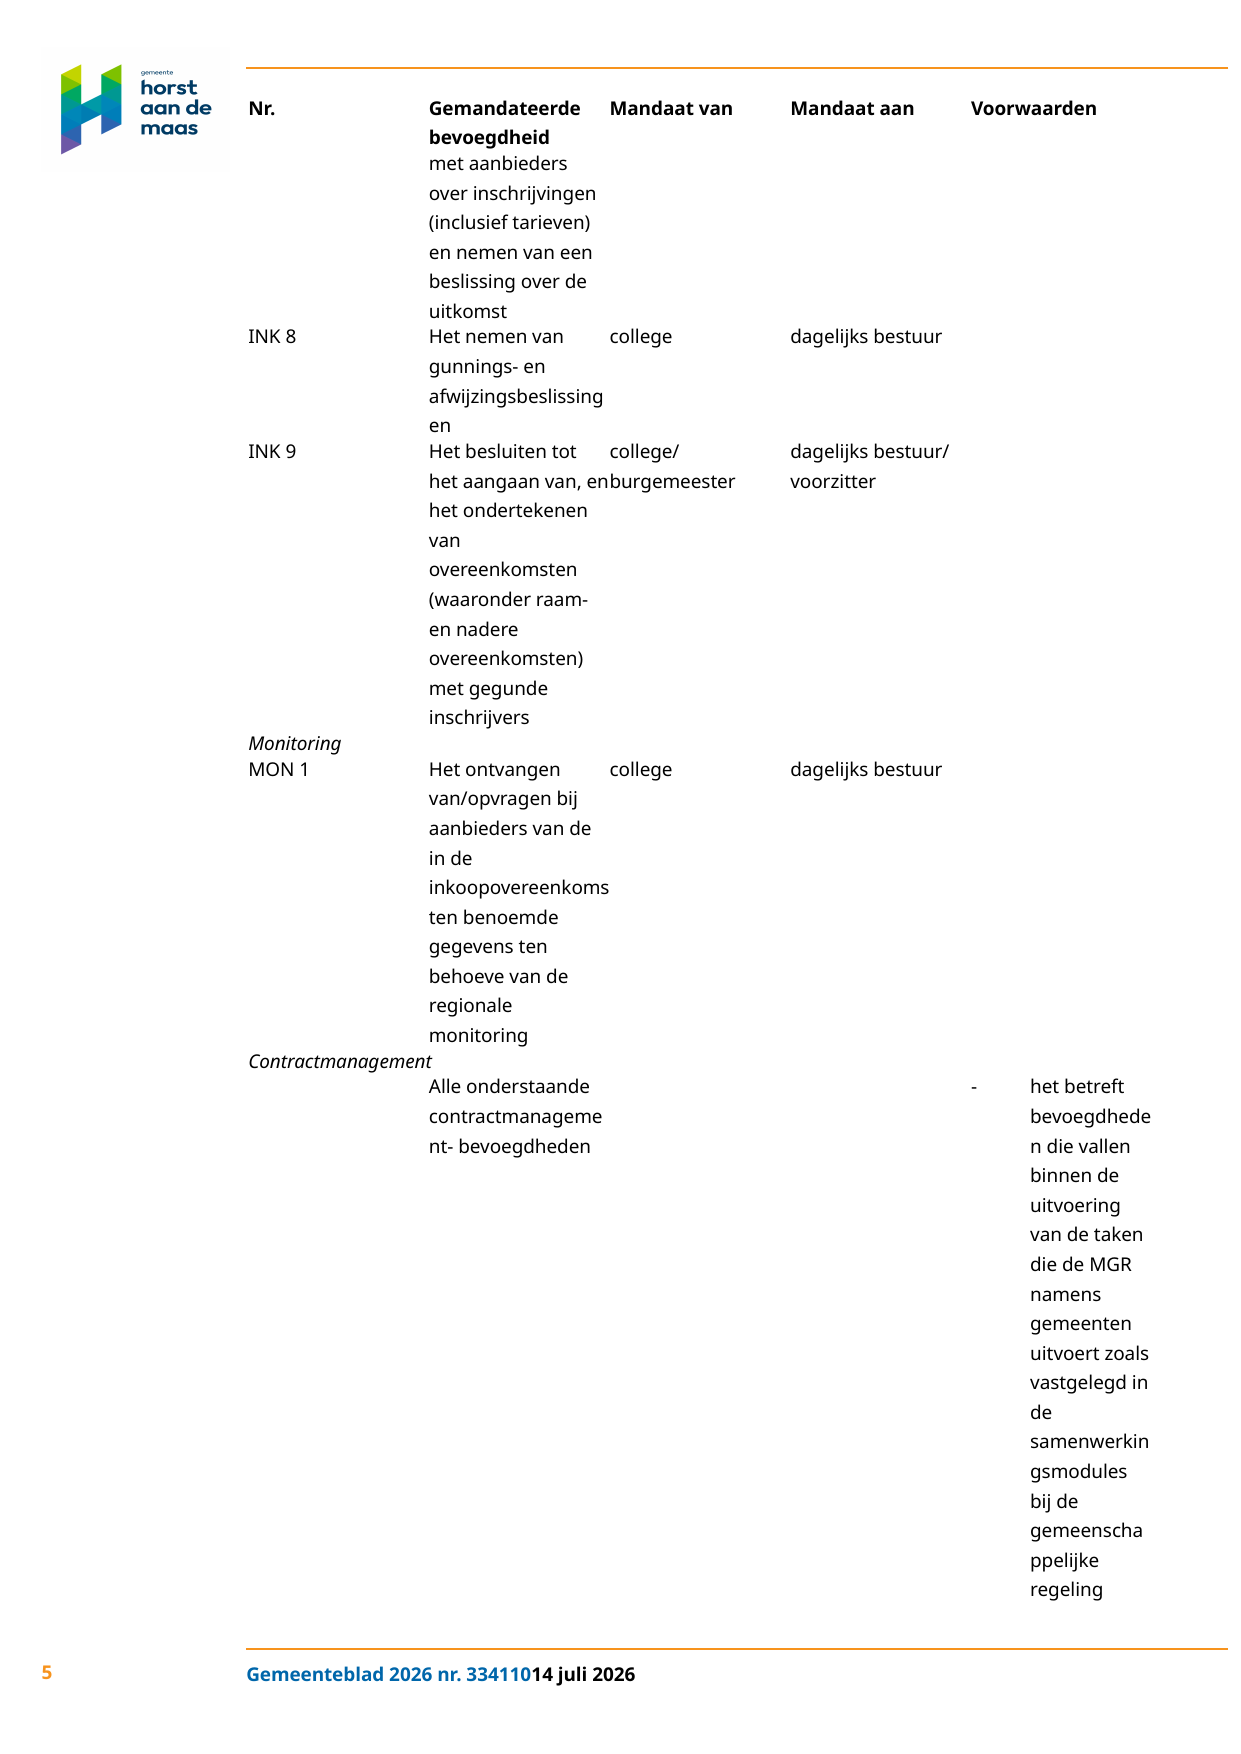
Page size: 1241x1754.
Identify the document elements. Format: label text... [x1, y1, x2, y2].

table_cell dagelijks bestuur [790, 324, 971, 438]
table_cell Alle onderstaande contractmanagement- bevoegdheden [429, 1074, 609, 1602]
table_cell [971, 150, 1152, 324]
table_cell [609, 1074, 790, 1602]
table_cell dagelijks bestuur [790, 756, 971, 1048]
table_cell [248, 1074, 429, 1602]
table_cell college [609, 756, 790, 1048]
table_cell [971, 438, 1152, 730]
table_header Mandaat aan [790, 95, 971, 150]
table_cell dagelijks bestuur/ voorzitter [790, 438, 971, 730]
table_header Gemandateerde bevoegdheid [429, 95, 609, 150]
table_header Mandaat van [609, 95, 790, 150]
table_header Nr. [248, 95, 429, 150]
table_cell Het nemen van gunnings- en afwijzingsbeslissingen [429, 324, 609, 438]
picture [41, 47, 231, 172]
table_cell Contractmanagement [248, 1048, 1152, 1074]
table_cell MON 1 [248, 756, 429, 1048]
table_cell [609, 150, 790, 324]
table_cell Het besluiten tot het aangaan van, en het ondertekenen van overeenkomsten (waaronder raam- en nadere overeenkomsten) met gegunde inschrijvers [429, 438, 609, 730]
table_cell [248, 150, 429, 324]
table_cell [971, 324, 1152, 438]
table_cell [790, 150, 971, 324]
table_cell met aanbieders over inschrijvingen (inclusief tarieven) en nemen van een beslissing over de uitkomst [429, 150, 609, 324]
table_cell [790, 1074, 971, 1602]
table_cell college/ burgemeester [609, 438, 790, 730]
table_cell INK 8 [248, 324, 429, 438]
table_cell INK 9 [248, 438, 429, 730]
table_cell [971, 756, 1152, 1048]
table_cell Het ontvangen van/opvragen bij aanbieders van de in de inkoopovereenkomsten benoemde gegevens ten behoeve van de regionale monitoring [429, 756, 609, 1048]
table_cell Monitoring [248, 730, 1152, 756]
table_cell het betreft bevoegdheden die vallen binnen de uitvoering van de taken die de MGR namens gemeenten uitvoert zoals vastgelegd in de samenwerkingsmodules bij de gemeenschappelijke regeling [971, 1074, 1152, 1602]
table_header Voorwaarden [971, 95, 1152, 150]
table_cell college [609, 324, 790, 438]
